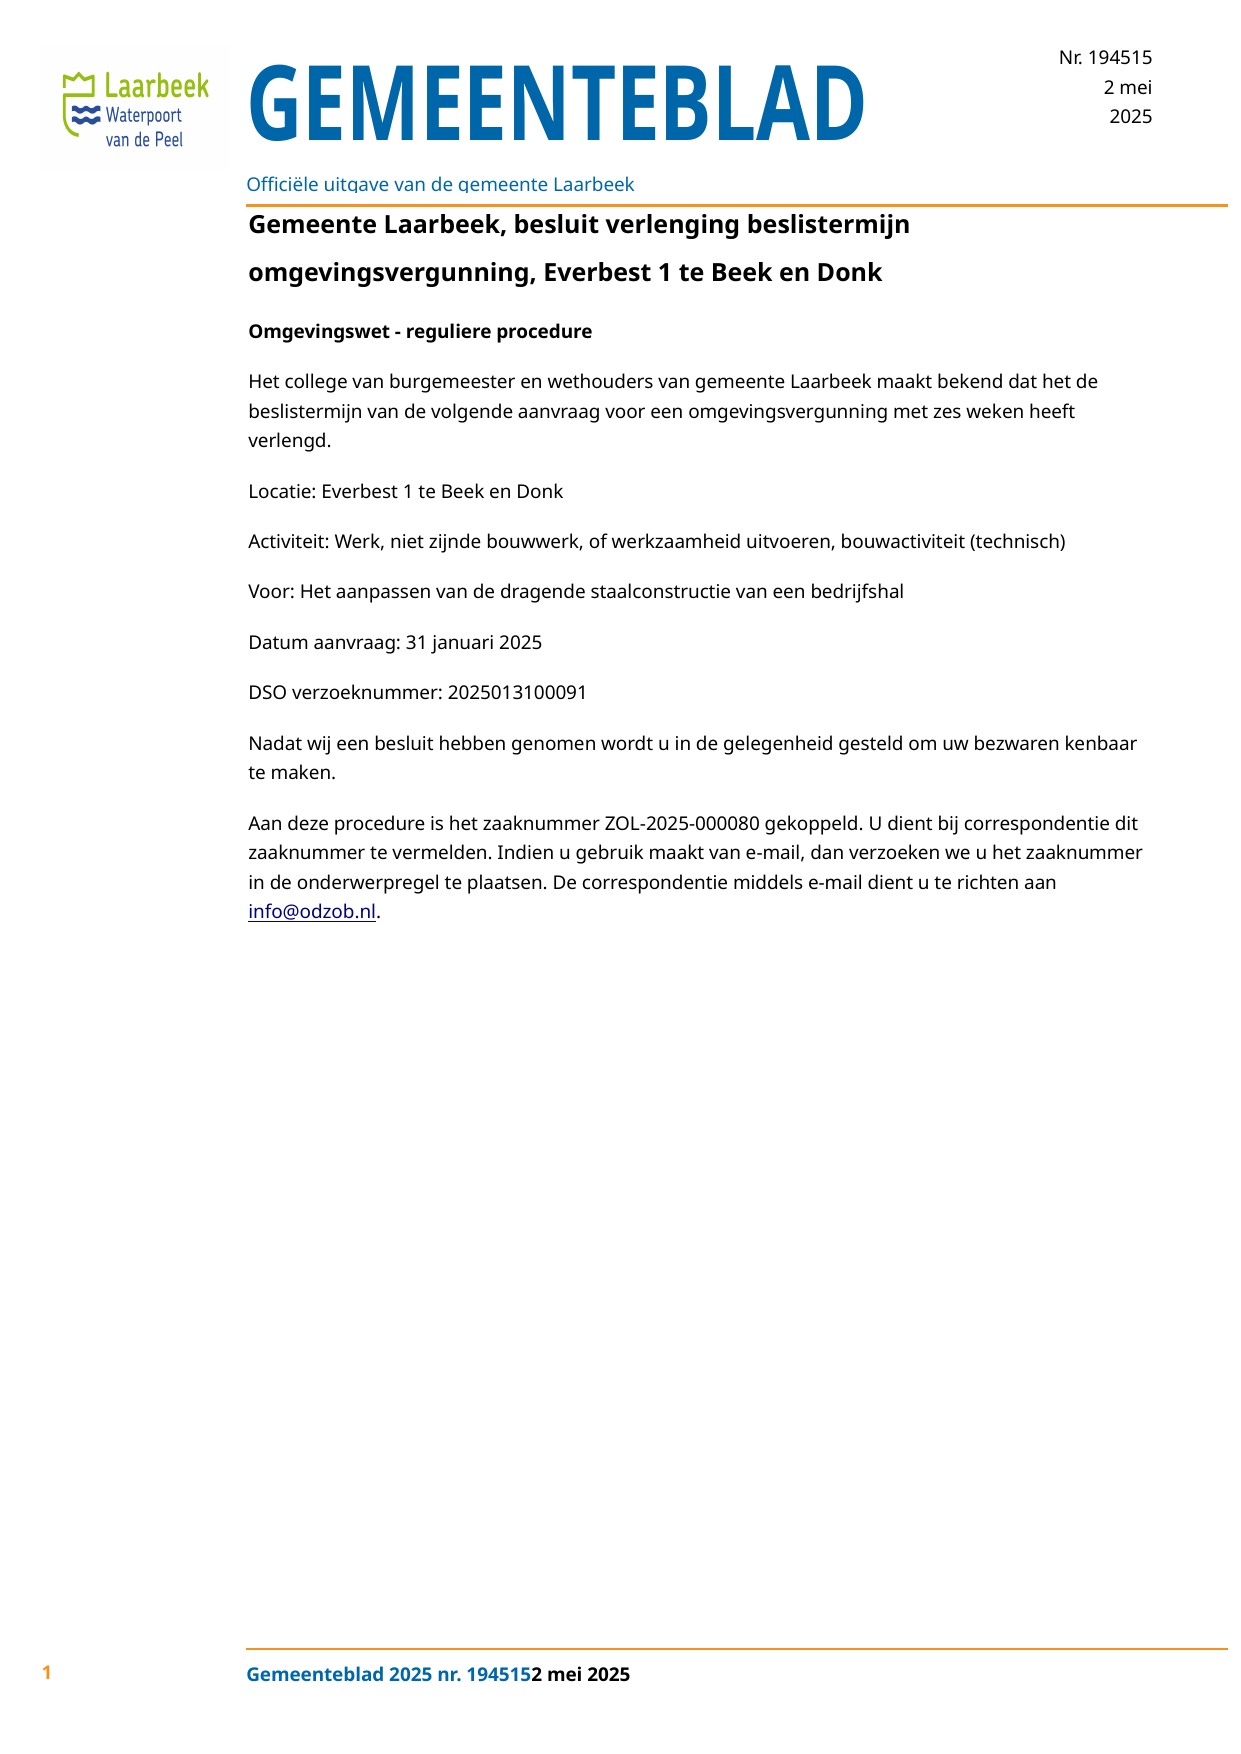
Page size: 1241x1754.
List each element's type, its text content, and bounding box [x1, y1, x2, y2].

text Omgevingswet - reguliere procedure [248, 318, 1152, 344]
text Het college van burgemeester en wethouders van gemeente Laarbeek maakt bekend dat het de beslistermijn van de volgende aanvraag voor een omgevingsvergunning met zes weken heeft verlengd. [248, 368, 1152, 453]
text Nadat wij een besluit hebben genomen wordt u in de gelegenheid gesteld om uw bezwaren kenbaar te maken. [248, 730, 1152, 785]
text DSO verzoeknummer: 2025013100091 [248, 679, 1152, 705]
text Locatie: Everbest 1 te Beek en Donk [248, 478, 1152, 504]
picture [41, 47, 231, 172]
text Aan deze procedure is het zaaknummer ZOL-2025-000080 gekoppeld. U dient bij correspondentie dit zaaknummer te vermelden. Indien u gebruik maakt van e-mail, dan verzoeken we u het zaaknummer in de onderwerpregel te plaatsen. De correspondentie middels e-mail dient u te richten aan info@odzob.nl. [248, 810, 1152, 924]
text Gemeente Laarbeek, besluit verlenging beslistermijn omgevingsvergunning, Everbest 1 te Beek en Donk [248, 207, 1152, 288]
text Activiteit: Werk, niet zijnde bouwwerk, of werkzaamheid uitvoeren, bouwactiviteit (technisch) [248, 528, 1152, 554]
text Voor: Het aanpassen van de dragende staalconstructie van een bedrijfshal [248, 579, 1152, 604]
text Datum aanvraag: 31 januari 2025 [248, 629, 1152, 655]
